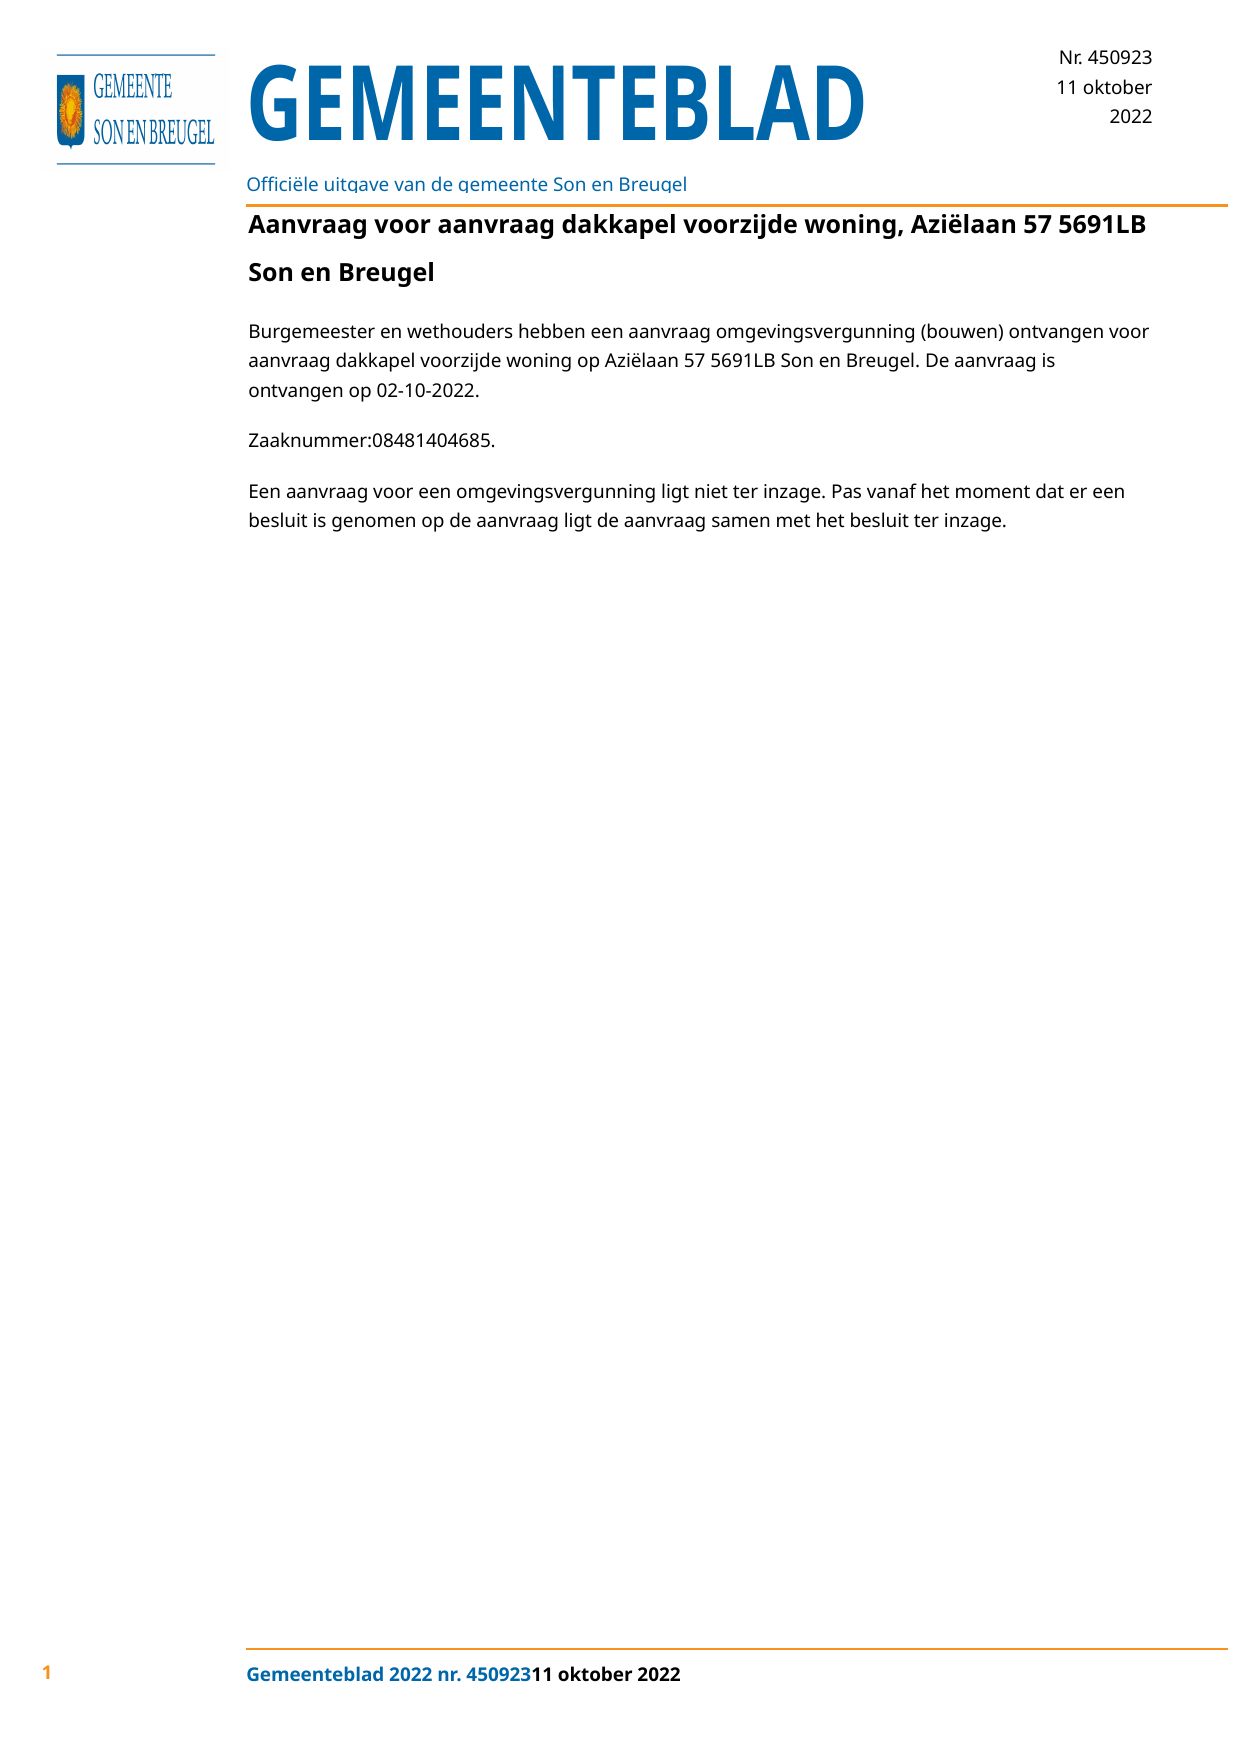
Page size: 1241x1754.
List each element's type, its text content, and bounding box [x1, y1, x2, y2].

picture [41, 47, 231, 172]
text Burgemeester en wethouders hebben een aanvraag omgevingsvergunning (bouwen) ontvangen voor aanvraag dakkapel voorzijde woning op Aziëlaan 57 5691LB Son en Breugel. De aanvraag is ontvangen op 02-10-2022. [248, 318, 1152, 403]
text Zaaknummer:08481404685. [248, 427, 1152, 453]
text Een aanvraag voor een omgevingsvergunning ligt niet ter inzage. Pas vanaf het moment dat er een besluit is genomen op de aanvraag ligt de aanvraag samen met het besluit ter inzage. [248, 478, 1152, 533]
text Aanvraag voor aanvraag dakkapel voorzijde woning, Aziëlaan 57 5691LB Son en Breugel [248, 207, 1152, 288]
